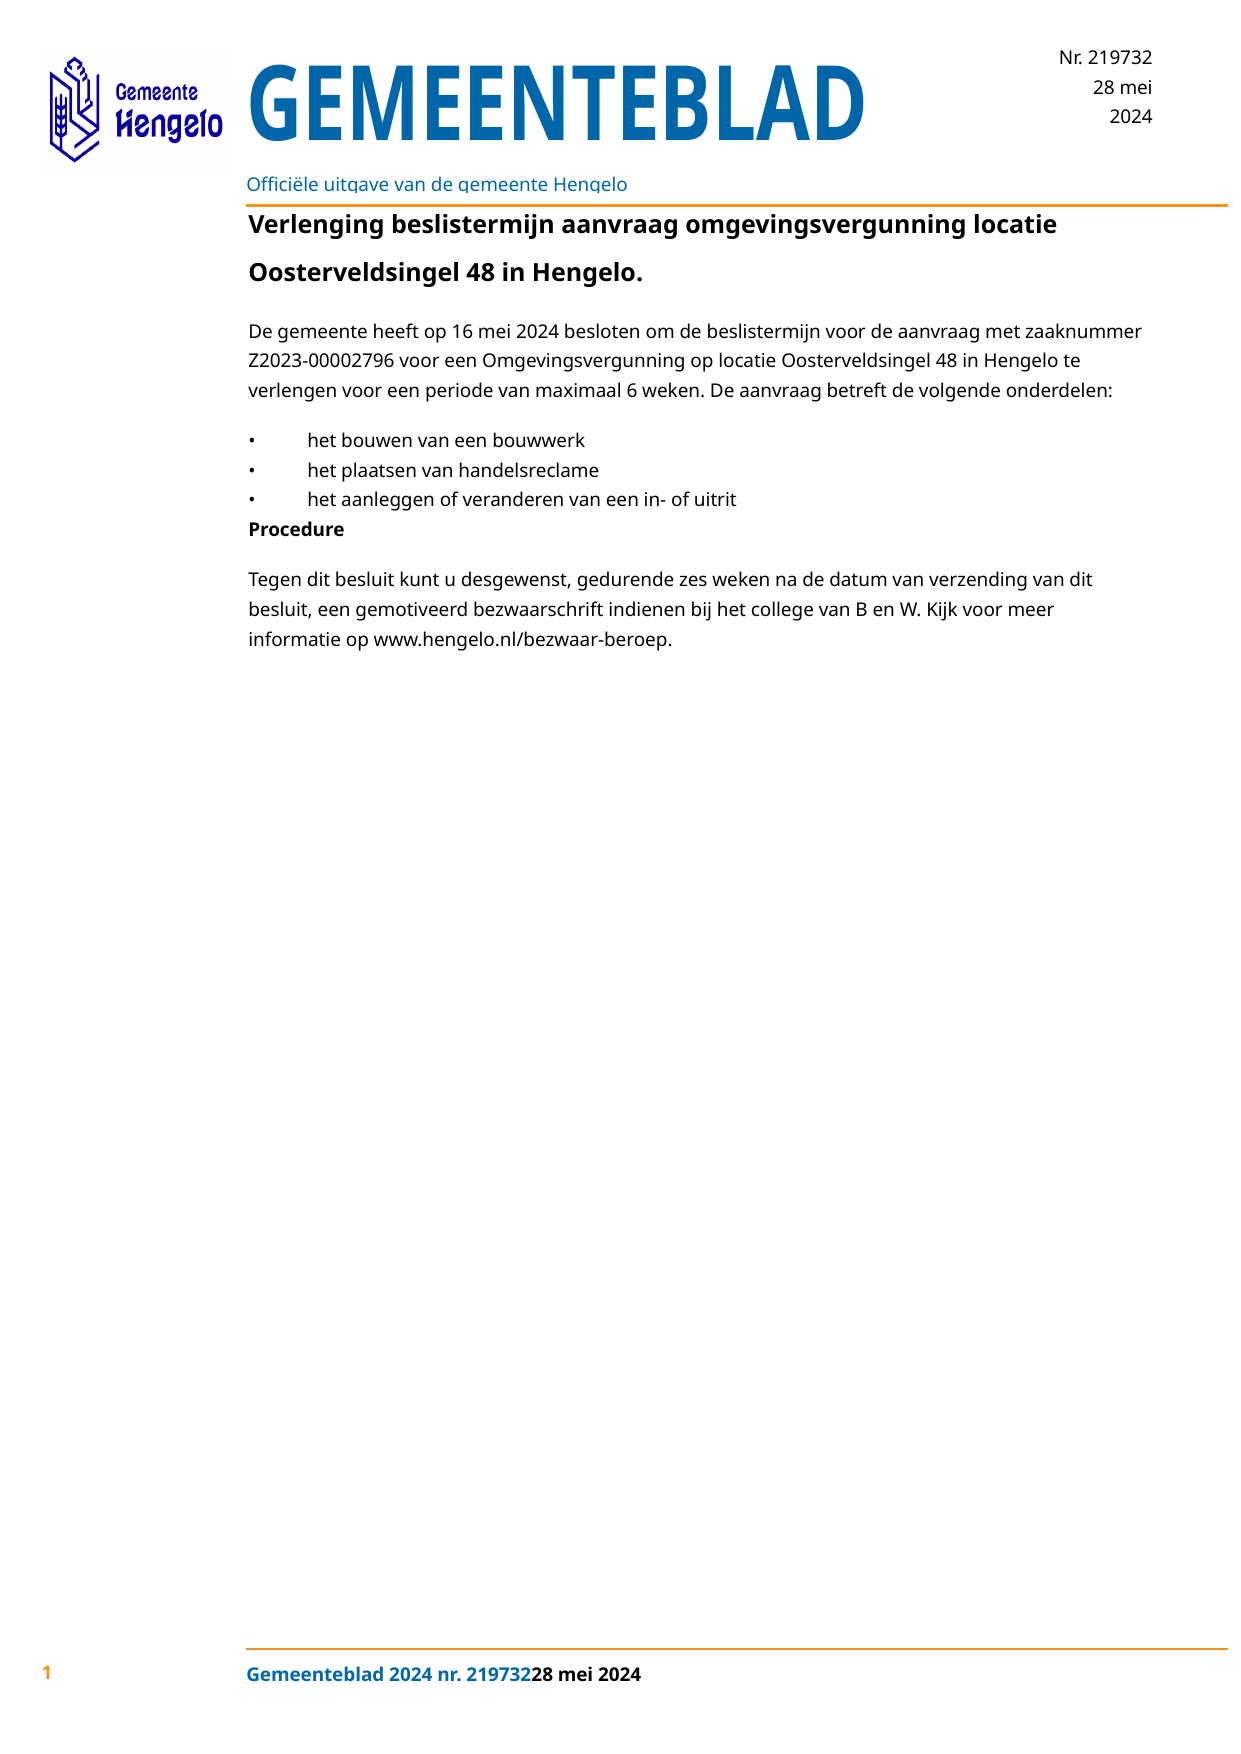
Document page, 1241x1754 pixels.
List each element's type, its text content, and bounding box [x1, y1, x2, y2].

text Verlenging beslistermijn aanvraag omgevingsvergunning locatie Oosterveldsingel 48 in Hengelo. [248, 207, 1152, 288]
text Procedure [248, 516, 1152, 542]
list het aanleggen of veranderen van een in- of uitrit [248, 487, 1152, 512]
picture [41, 47, 231, 172]
text De gemeente heeft op 16 mei 2024 besloten om de beslistermijn voor de aanvraag met zaaknummer Z2023-00002796 voor een Omgevingsvergunning op locatie Oosterveldsingel 48 in Hengelo te verlengen voor een periode van maximaal 6 weken. De aanvraag betreft de volgende onderdelen: [248, 318, 1152, 403]
list het bouwen van een bouwwerk [248, 427, 1152, 453]
text Tegen dit besluit kunt u desgewenst, gedurende zes weken na de datum van verzending van dit besluit, een gemotiveerd bezwaarschrift indienen bij het college van B en W. Kijk voor meer informatie op www.hengelo.nl/bezwaar-beroep. [248, 567, 1152, 652]
list het plaatsen van handelsreclame [248, 457, 1152, 483]
